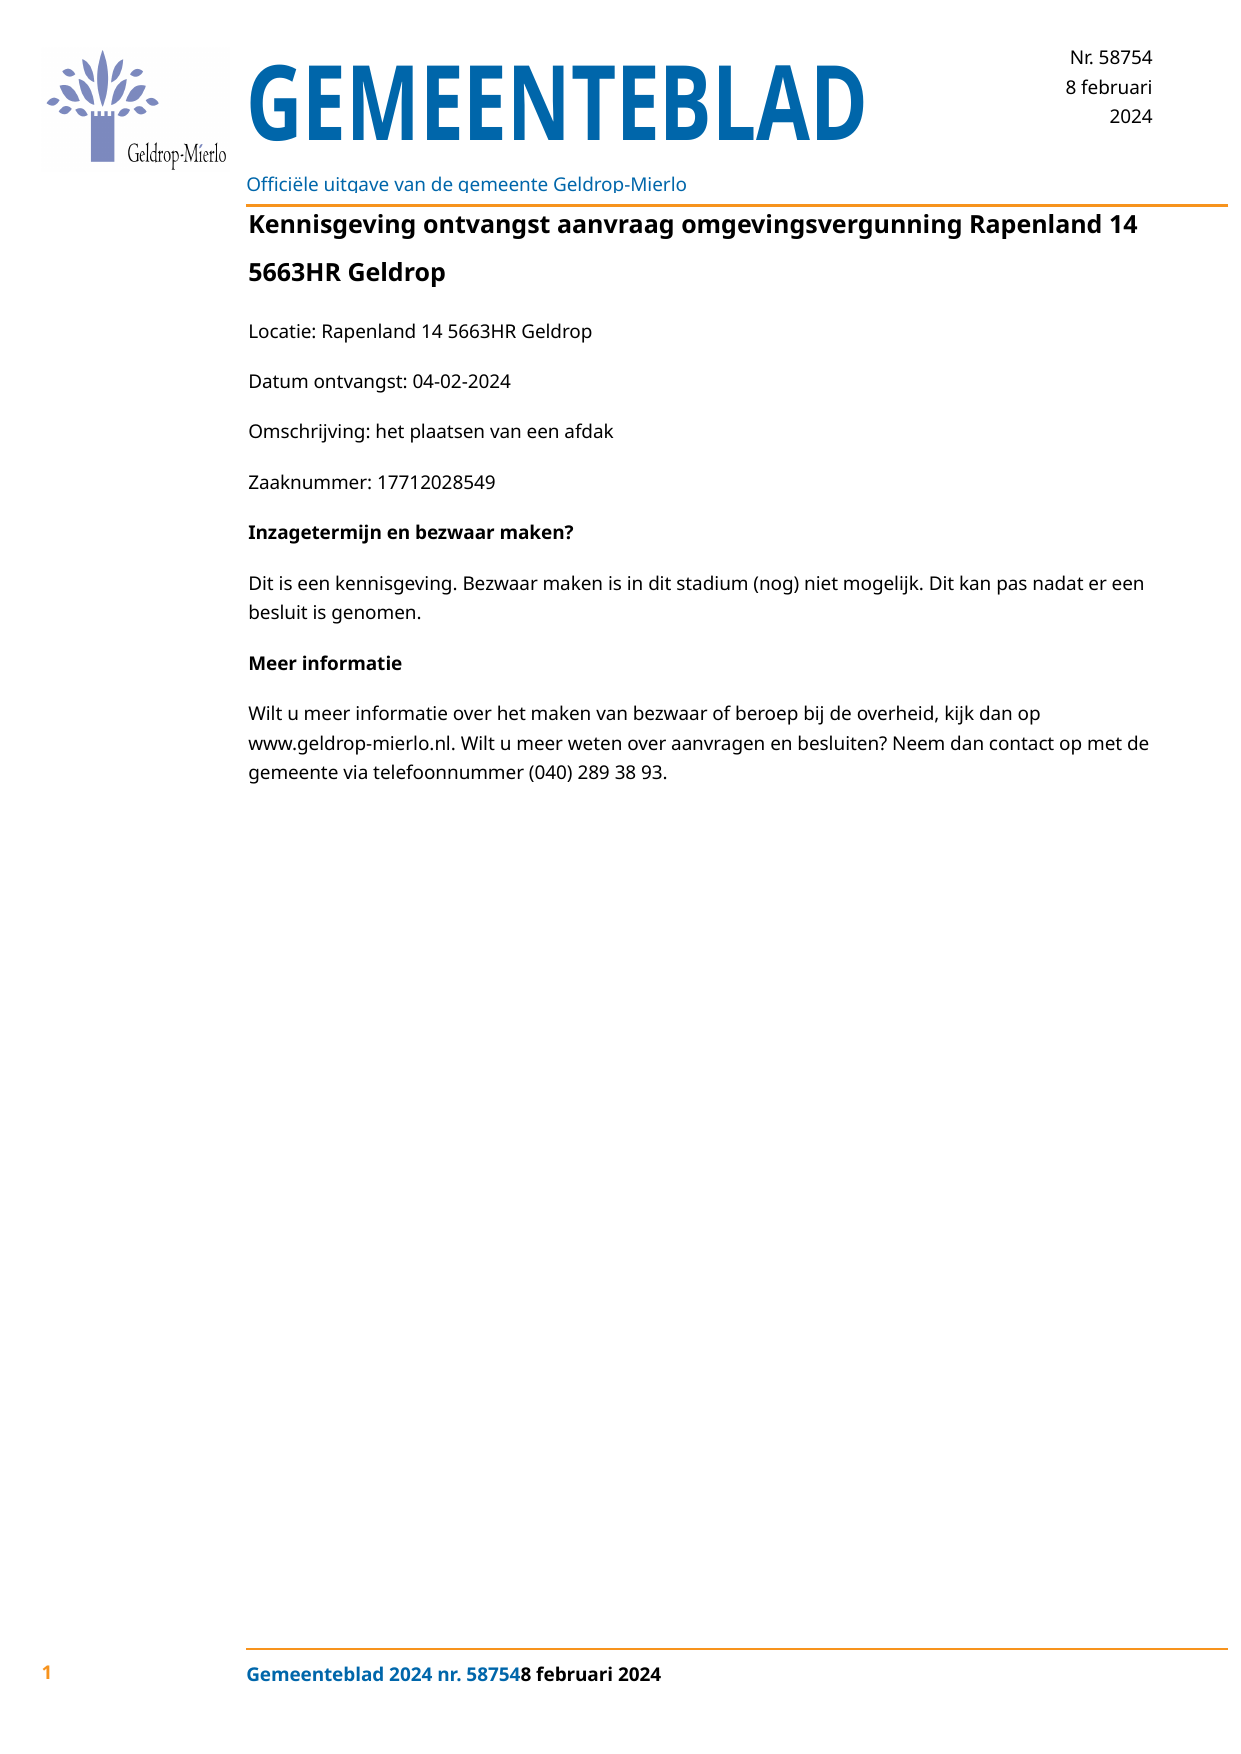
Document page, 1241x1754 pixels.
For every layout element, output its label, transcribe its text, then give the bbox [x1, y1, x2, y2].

text Meer informatie [248, 650, 1152, 676]
text Dit is een kennisgeving. Bezwaar maken is in dit stadium (nog) niet mogelijk. Dit kan pas nadat er een besluit is genomen. [248, 570, 1152, 625]
text Locatie: Rapenland 14 5663HR Geldrop [248, 318, 1152, 344]
text Wilt u meer informatie over het maken van bezwaar of beroep bij de overheid, kijk dan op www.geldrop-mierlo.nl. Wilt u meer weten over aanvragen en besluiten? Neem dan contact op met de gemeente via telefoonnummer (040) 289 38 93. [248, 700, 1152, 785]
text Omschrijving: het plaatsen van een afdak [248, 419, 1152, 444]
text Datum ontvangst: 04-02-2024 [248, 368, 1152, 394]
picture [41, 47, 231, 172]
text Zaaknummer: 17712028549 [248, 469, 1152, 495]
text Kennisgeving ontvangst aanvraag omgevingsvergunning Rapenland 14 5663HR Geldrop [248, 207, 1152, 288]
text Inzagetermijn en bezwaar maken? [248, 519, 1152, 545]
